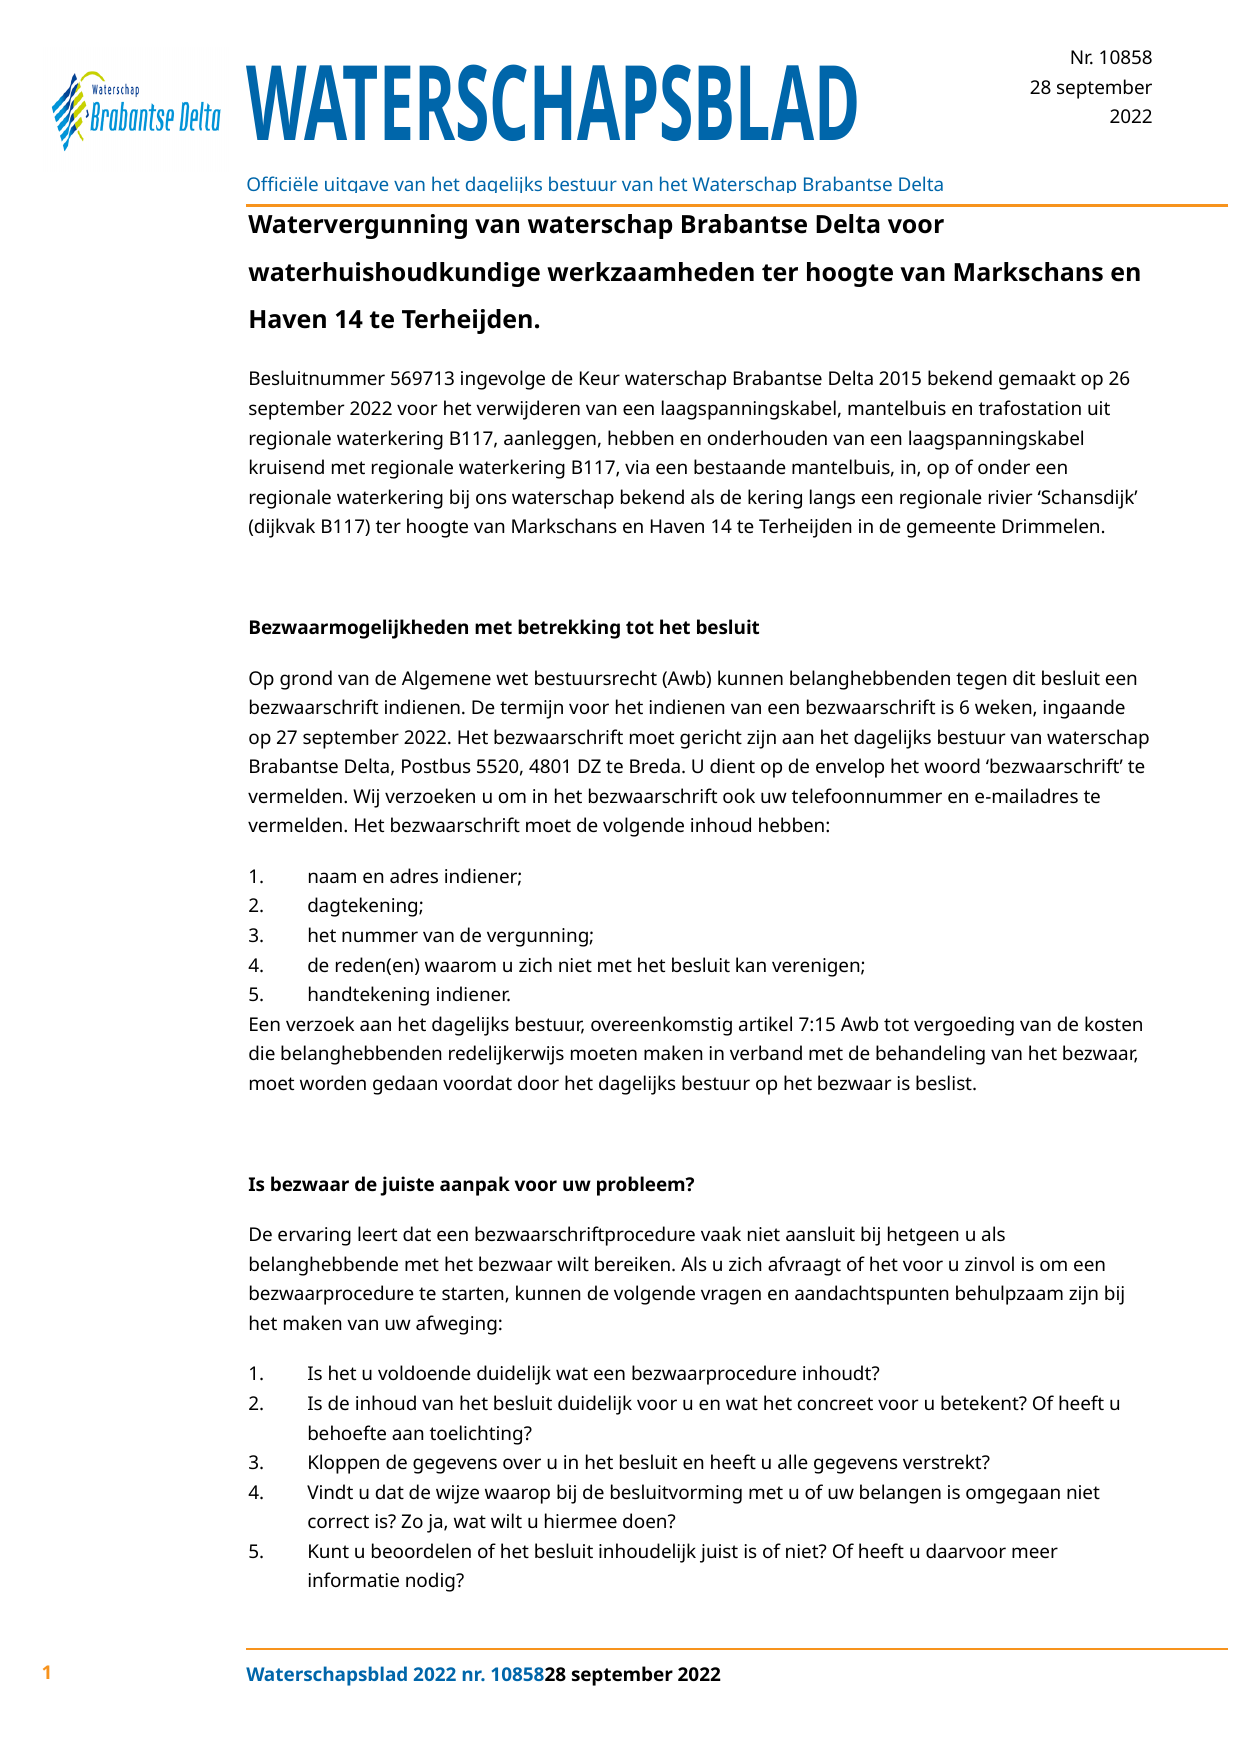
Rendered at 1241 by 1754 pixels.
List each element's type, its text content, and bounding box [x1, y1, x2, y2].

text Op grond van de Algemene wet bestuursrecht (Awb) kunnen belanghebbenden tegen dit besluit een bezwaarschrift indienen. De termijn voor het indienen van een bezwaarschrift is 6 weken, ingaande op 27 september 2022. Het bezwaarschrift moet gericht zijn aan het dagelijks bestuur van waterschap Brabantse Delta, Postbus 5520, 4801 DZ te Breda. U dient op de envelop het woord ‘bezwaarschrift’ te vermelden. Wij verzoeken u om in het bezwaarschrift ook uw telefoonnummer en e‑mailadres te vermelden. Het bezwaarschrift moet de volgende inhoud hebben: [248, 665, 1152, 838]
list de reden(en) waarom u zich niet met het besluit kan verenigen; [248, 952, 1152, 977]
list Vindt u dat de wijze waarop bij de besluitvorming met u of uw belangen is omgegaan niet correct is? Zo ja, wat wilt u hiermee doen? [248, 1479, 1152, 1534]
text Een verzoek aan het dagelijks bestuur, overeenkomstig artikel 7:15 Awb tot vergoeding van de kosten die belanghebbenden redelijkerwijs moeten maken in verband met de behandeling van het bezwaar, moet worden gedaan voordat door het dagelijks bestuur op het bezwaar is beslist. [248, 1011, 1152, 1096]
text De ervaring leert dat een bezwaarschriftprocedure vaak niet aansluit bij hetgeen u als belanghebbende met het bezwaar wilt bereiken. Als u zich afvraagt of het voor u zinvol is om een bezwaarprocedure te starten, kunnen de volgende vragen en aandachtspunten behulpzaam zijn bij het maken van uw afweging: [248, 1221, 1152, 1336]
list handtekening indiener. [248, 981, 1152, 1007]
list het nummer van de vergunning; [248, 922, 1152, 948]
list Kunt u beoordelen of het besluit inhoudelijk juist is of niet? Of heeft u daarvoor meer informatie nodig? [248, 1538, 1152, 1593]
text Watervergunning van waterschap Brabantse Delta voor waterhuishoudkundige werkzaamheden ter hoogte van Markschans en Haven 14 te Terheijden. [248, 207, 1152, 336]
list naam en adres indiener; [248, 863, 1152, 889]
text Is bezwaar de juiste aanpak voor uw probleem? [248, 1171, 1152, 1197]
text Bezwaarmogelijkheden met betrekking tot het besluit [248, 614, 1152, 640]
list Kloppen de gegevens over u in het besluit en heeft u alle gegevens verstrekt? [248, 1449, 1152, 1475]
list Is het u voldoende duidelijk wat een bezwaarprocedure inhoudt? [248, 1361, 1152, 1386]
text Besluitnummer 569713 ingevolge de Keur waterschap Brabantse Delta 2015 bekend gemaakt op 26 september 2022 voor het verwijderen van een laagspanningskabel, mantelbuis en trafostation uit regionale waterkering B117, aanleggen, hebben en onderhouden van een laagspanningskabel kruisend met regionale waterkering B117, via een bestaande mantelbuis, in, op of onder een regionale waterkering bij ons waterschap bekend als de kering langs een regionale rivier ‘Schansdijk’ (dijkvak B117) ter hoogte van Markschans en Haven 14 te Terheijden in de gemeente Drimmelen. [248, 366, 1152, 539]
list dagtekening; [248, 893, 1152, 918]
picture [41, 47, 231, 172]
list Is de inhoud van het besluit duidelijk voor u en wat het concreet voor u betekent? Of heeft u behoefte aan toelichting? [248, 1390, 1152, 1445]
